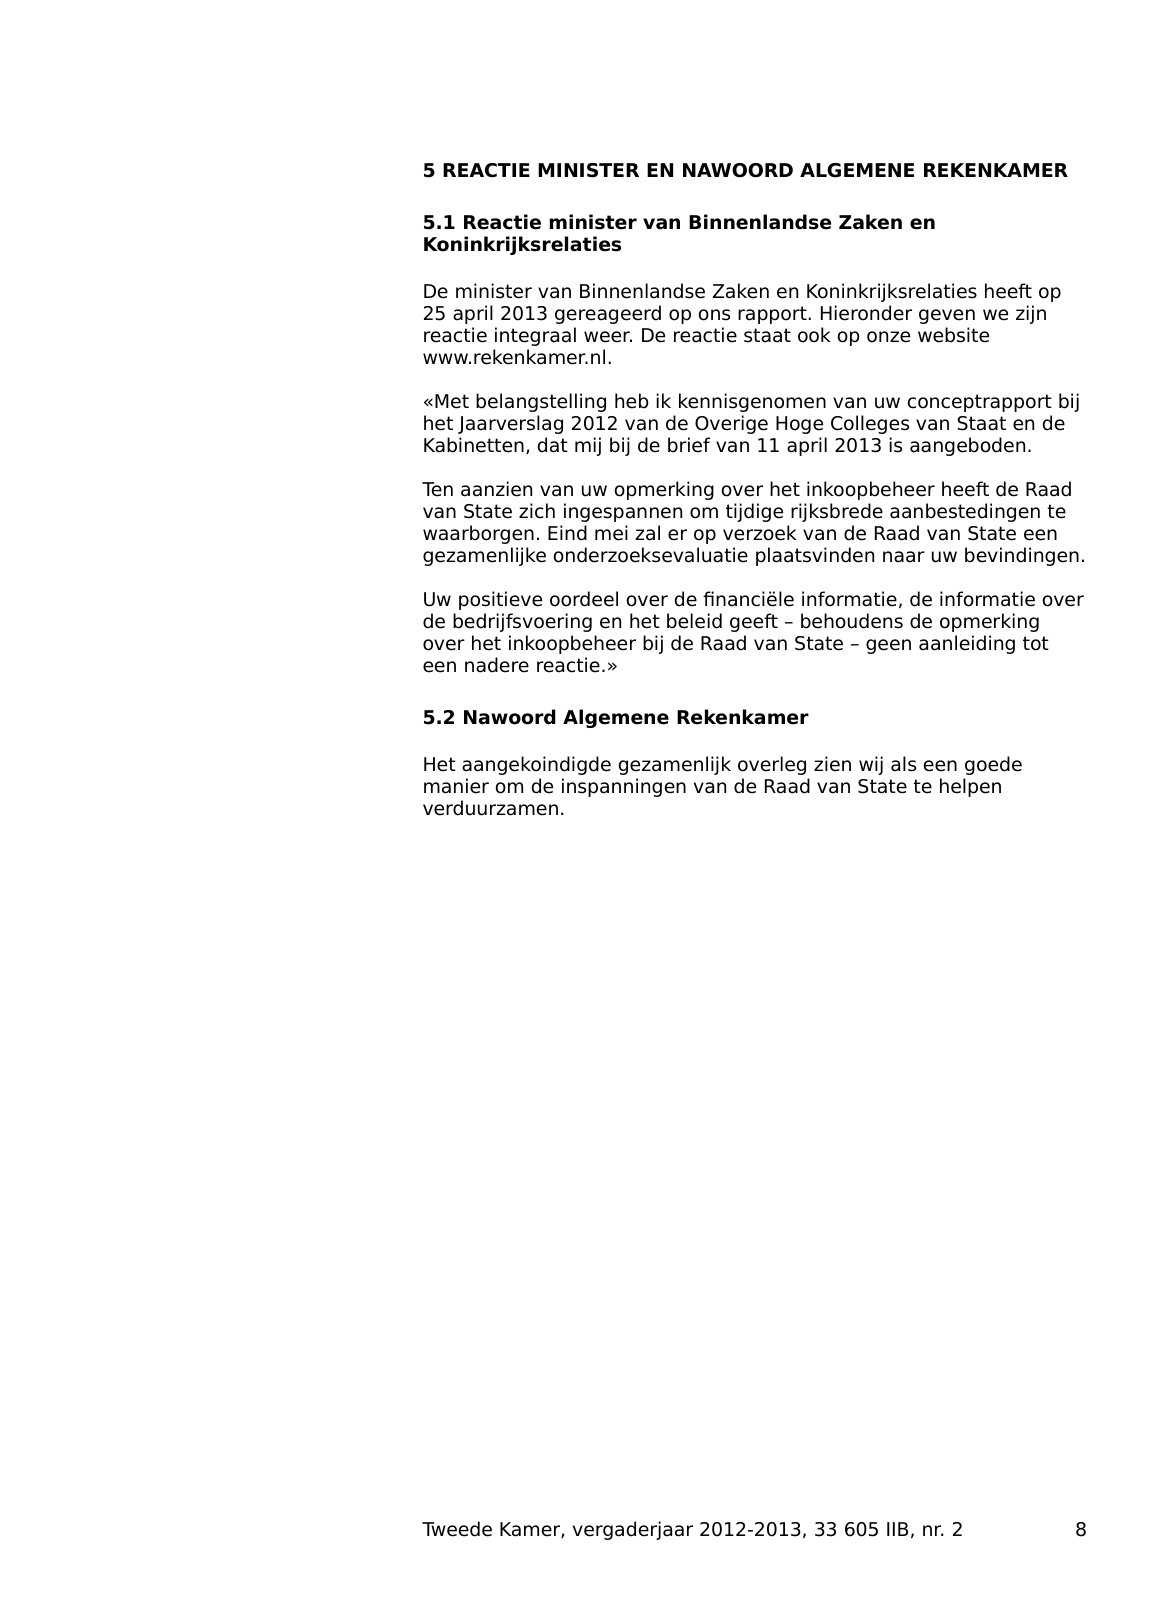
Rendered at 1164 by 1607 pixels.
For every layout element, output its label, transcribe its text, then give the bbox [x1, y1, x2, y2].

text Ten aanzien van uw opmerking over het inkoopbeheer heeft de Raad van State zich ingespannen om tijdige rijksbrede aanbestedingen te waarborgen. Eind mei zal er op verzoek van de Raad van State een gezamenlijke onderzoeksevaluatie plaatsvinden naar uw bevindingen. [422, 479, 1087, 567]
text De minister van Binnenlandse Zaken en Koninkrijksrelaties heeft op 25 april 2013 gereageerd op ons rapport. Hieronder geven we zijn reactie integraal weer. De reactie staat ook op onze website www.rekenkamer.nl. [422, 281, 1087, 369]
text «Met belangstelling heb ik kennisgenomen van uw conceptrapport bij het Jaarverslag 2012 van de Overige Hoge Colleges van Staat en de Kabinetten, dat mij bij de brief van 11 april 2013 is aangeboden. [422, 391, 1087, 457]
text Het aangekoindigde gezamenlijk overleg zien wij als een goede manier om de inspanningen van de Raad van State te helpen verduurzamen. [422, 754, 1087, 820]
subtitle 5 REACTIE MINISTER EN NAWOORD ALGEMENE REKENKAMER [422, 160, 1087, 182]
text Uw positieve oordeel over de financiële informatie, de informatie over de bedrijfsvoering en het beleid geeft – behoudens de opmerking over het inkoopbeheer bij de Raad van State – geen aanleiding tot een nadere reactie.» [422, 589, 1087, 677]
subtitle 5.2 Nawoord Algemene Rekenkamer [422, 707, 1087, 729]
subtitle 5.1 Reactie minister van Binnenlandse Zaken en Koninkrijksrelaties [422, 212, 1087, 256]
